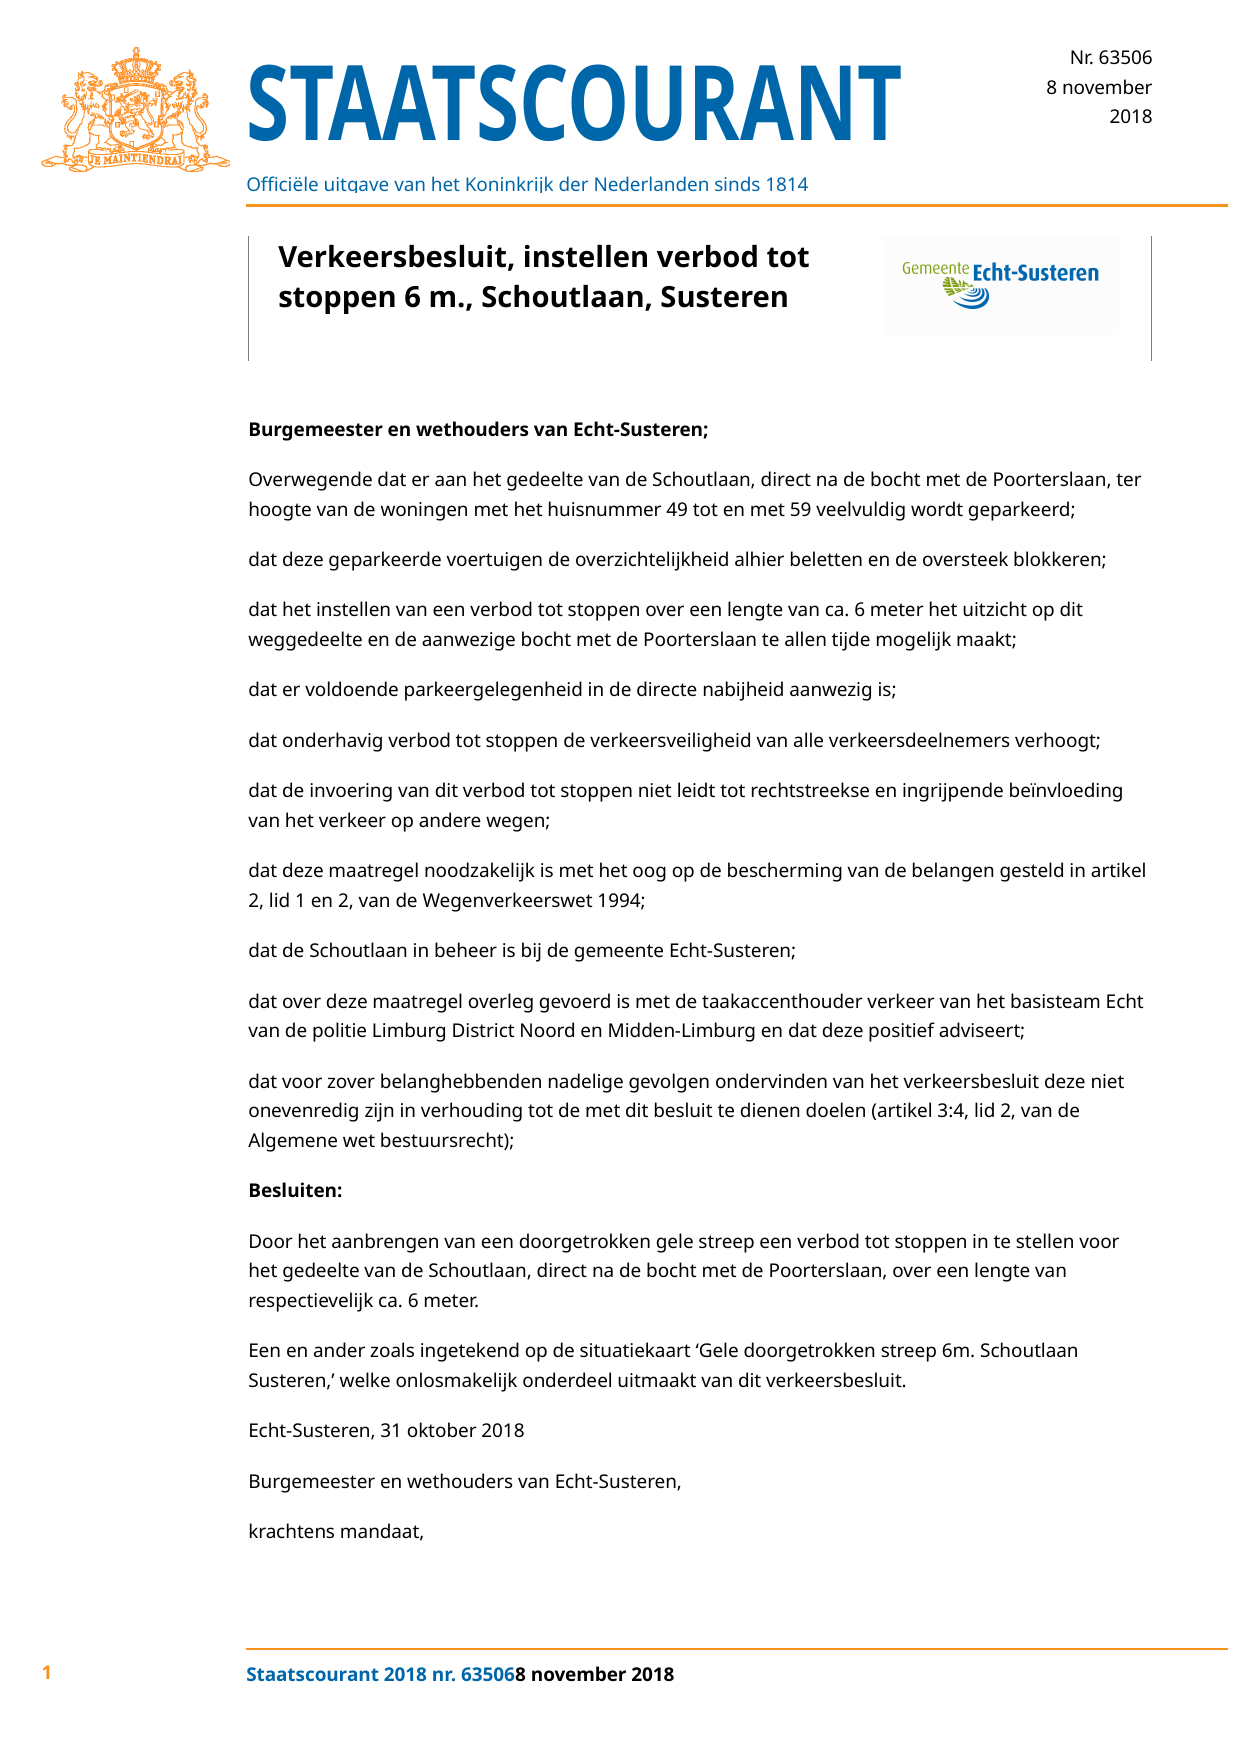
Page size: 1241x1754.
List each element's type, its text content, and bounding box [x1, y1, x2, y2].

text dat de invoering van dit verbod tot stoppen niet leidt tot rechtstreekse en ingrijpende beïnvloeding van het verkeer op andere wegen; [248, 777, 1152, 833]
text Door het aanbrengen van een doorgetrokken gele streep een verbod tot stoppen in te stellen voor het gedeelte van de Schoutlaan, direct na de bocht met de Poorterslaan, over een lengte van respectievelijk ca. 6 meter. [248, 1228, 1152, 1313]
text Besluiten: [248, 1177, 1152, 1203]
text Burgemeester en wethouders van Echt-Susteren; [248, 416, 1152, 442]
table_header [850, 236, 1151, 361]
picture [41, 47, 231, 172]
picture [882, 236, 1119, 335]
text dat de Schoutlaan in beheer is bij de gemeente Echt-Susteren; [248, 937, 1152, 963]
text dat deze maatregel noodzakelijk is met het oog op de bescherming van de belangen gesteld in artikel 2, lid 1 en 2, van de Wegenverkeerswet 1994; [248, 857, 1152, 913]
text Burgemeester en wethouders van Echt-Susteren, [248, 1468, 1152, 1494]
text dat onderhavig verbod tot stoppen de verkeersveiligheid van alle verkeersdeelnemers verhoogt; [248, 727, 1152, 753]
text Een en ander zoals ingetekend op de situatiekaart ‘Gele doorgetrokken streep 6m. Schoutlaan Susteren,’ welke onlosmakelijk onderdeel uitmaakt van dit verkeersbesluit. [248, 1337, 1152, 1393]
text dat er voldoende parkeergelegenheid in de directe nabijheid aanwezig is; [248, 677, 1152, 702]
text Overwegende dat er aan het gedeelte van de Schoutlaan, direct na de bocht met de Poorterslaan, ter hoogte van de woningen met het huisnummer 49 tot en met 59 veelvuldig wordt geparkeerd; [248, 466, 1152, 522]
text dat voor zover belanghebbenden nadelige gevolgen ondervinden van het verkeersbesluit deze niet onevenredig zijn in verhouding tot de met dit besluit te dienen doelen (artikel 3:4, lid 2, van de Algemene wet bestuursrecht); [248, 1068, 1152, 1153]
text krachtens mandaat, [248, 1518, 1152, 1544]
text dat deze geparkeerde voertuigen de overzichtelijkheid alhier beletten en de oversteek blokkeren; [248, 546, 1152, 572]
text Echt-Susteren, 31 oktober 2018 [248, 1417, 1152, 1443]
table_header Verkeersbesluit, instellen verbod tot stoppen 6 m., Schoutlaan, Susteren [249, 236, 850, 361]
text dat over deze maatregel overleg gevoerd is met de taakaccenthouder verkeer van het basisteam Echt van de politie Limburg District Noord en Midden-Limburg en dat deze positief adviseert; [248, 988, 1152, 1043]
text dat het instellen van een verbod tot stoppen over een lengte van ca. 6 meter het uitzicht op dit weggedeelte en de aanwezige bocht met de Poorterslaan te allen tijde mogelijk maakt; [248, 597, 1152, 652]
